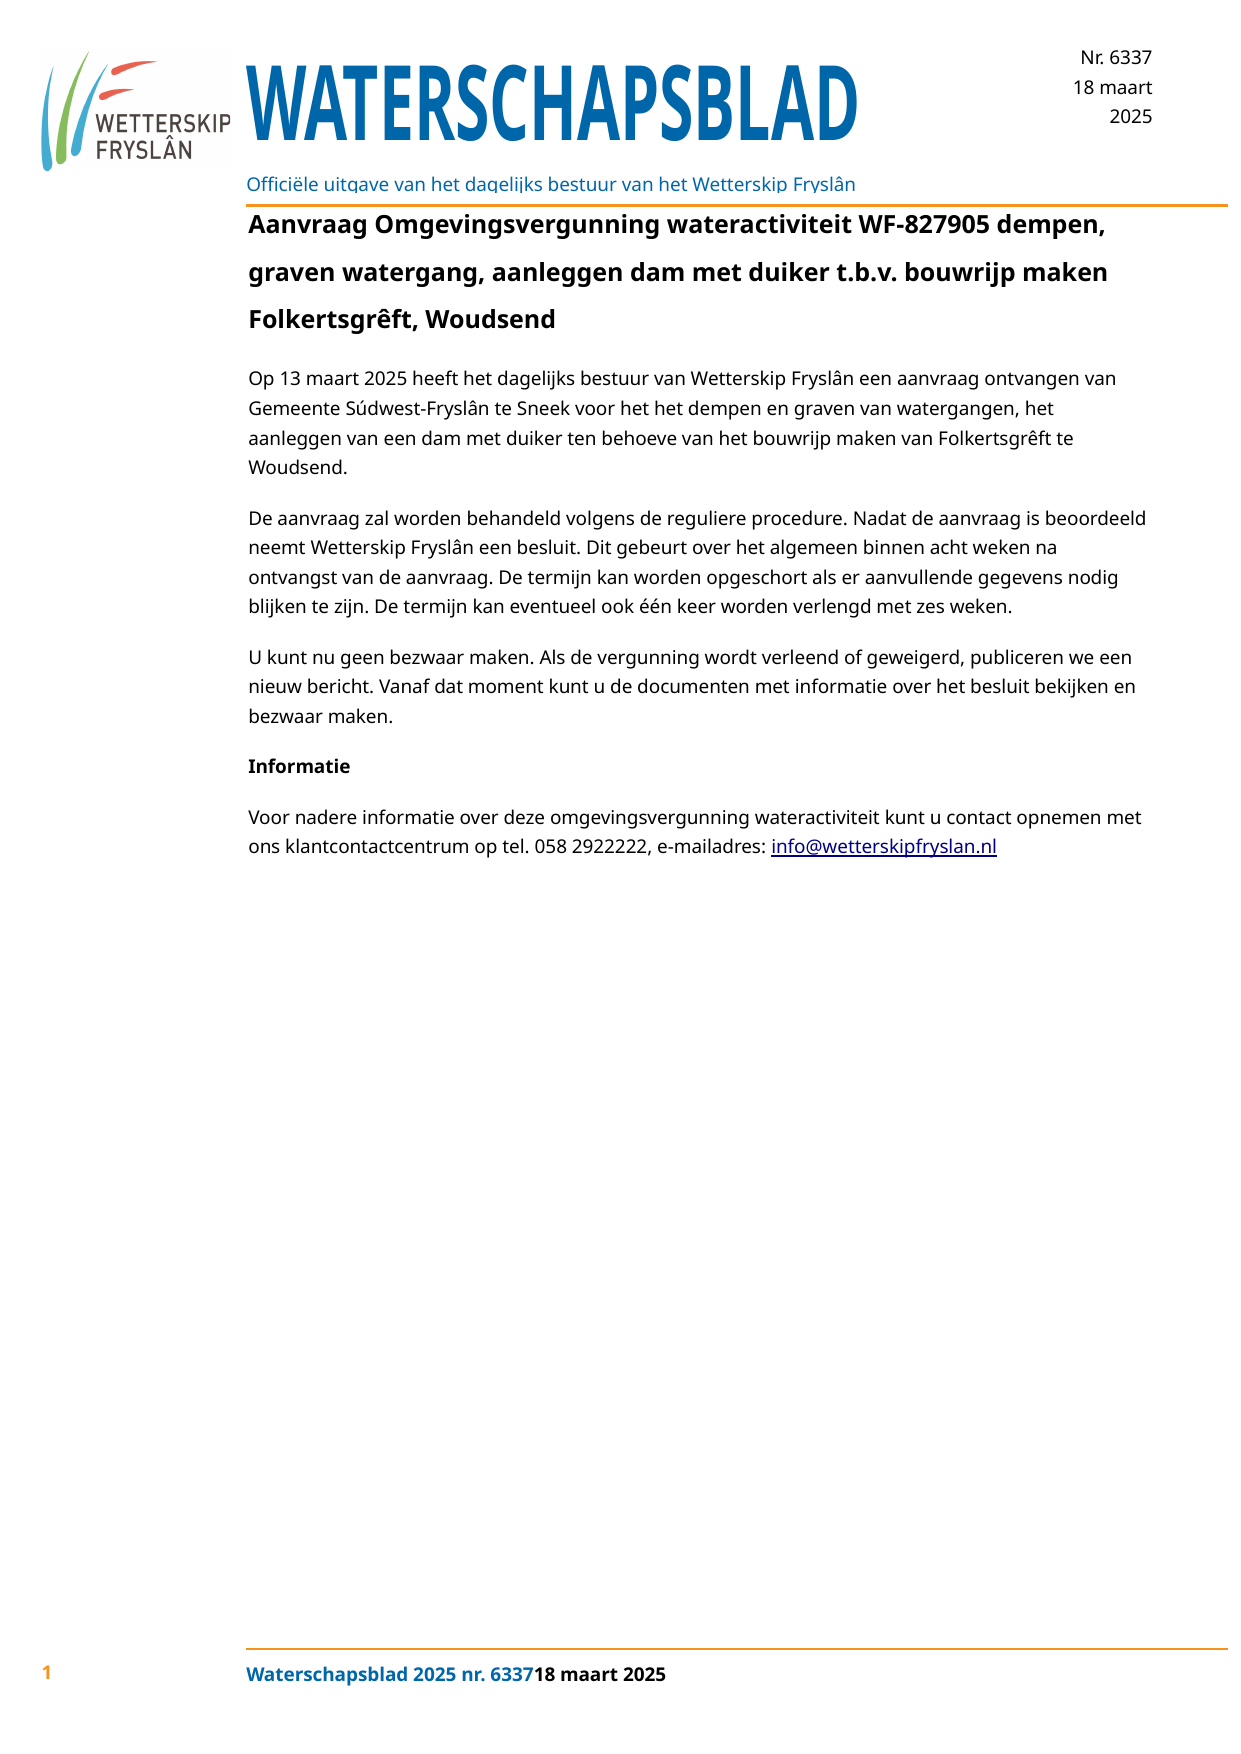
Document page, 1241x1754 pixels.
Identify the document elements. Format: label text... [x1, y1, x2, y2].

text Voor nadere informatie over deze omgevingsvergunning wateractiviteit kunt u contact opnemen met ons klantcontactcentrum op tel. 058 2922222, e-mailadres: info@wetterskipfryslan.nl [248, 804, 1152, 859]
text Op 13 maart 2025 heeft het dagelijks bestuur van Wetterskip Fryslân een aanvraag ontvangen van Gemeente Súdwest-Fryslân te Sneek voor het het dempen en graven van watergangen, het aanleggen van een dam met duiker ten behoeve van het bouwrijp maken van Folkertsgrêft te Woudsend. [248, 366, 1152, 480]
text U kunt nu geen bezwaar maken. Als de vergunning wordt verleend of geweigerd, publiceren we een nieuw bericht. Vanaf dat moment kunt u de documenten met informatie over het besluit bekijken en bezwaar maken. [248, 644, 1152, 729]
text Aanvraag Omgevingsvergunning wateractiviteit WF-827905 dempen, graven watergang, aanleggen dam met duiker t.b.v. bouwrijp maken Folkertsgrêft, Woudsend [248, 207, 1152, 336]
picture [41, 47, 231, 172]
text Informatie [248, 753, 1152, 779]
text De aanvraag zal worden behandeld volgens de reguliere procedure. Nadat de aanvraag is beoordeeld neemt Wetterskip Fryslân een besluit. Dit gebeurt over het algemeen binnen acht weken na ontvangst van de aanvraag. De termijn kan worden opgeschort als er aanvullende gegevens nodig blijken te zijn. De termijn kan eventueel ook één keer worden verlengd met zes weken. [248, 505, 1152, 619]
